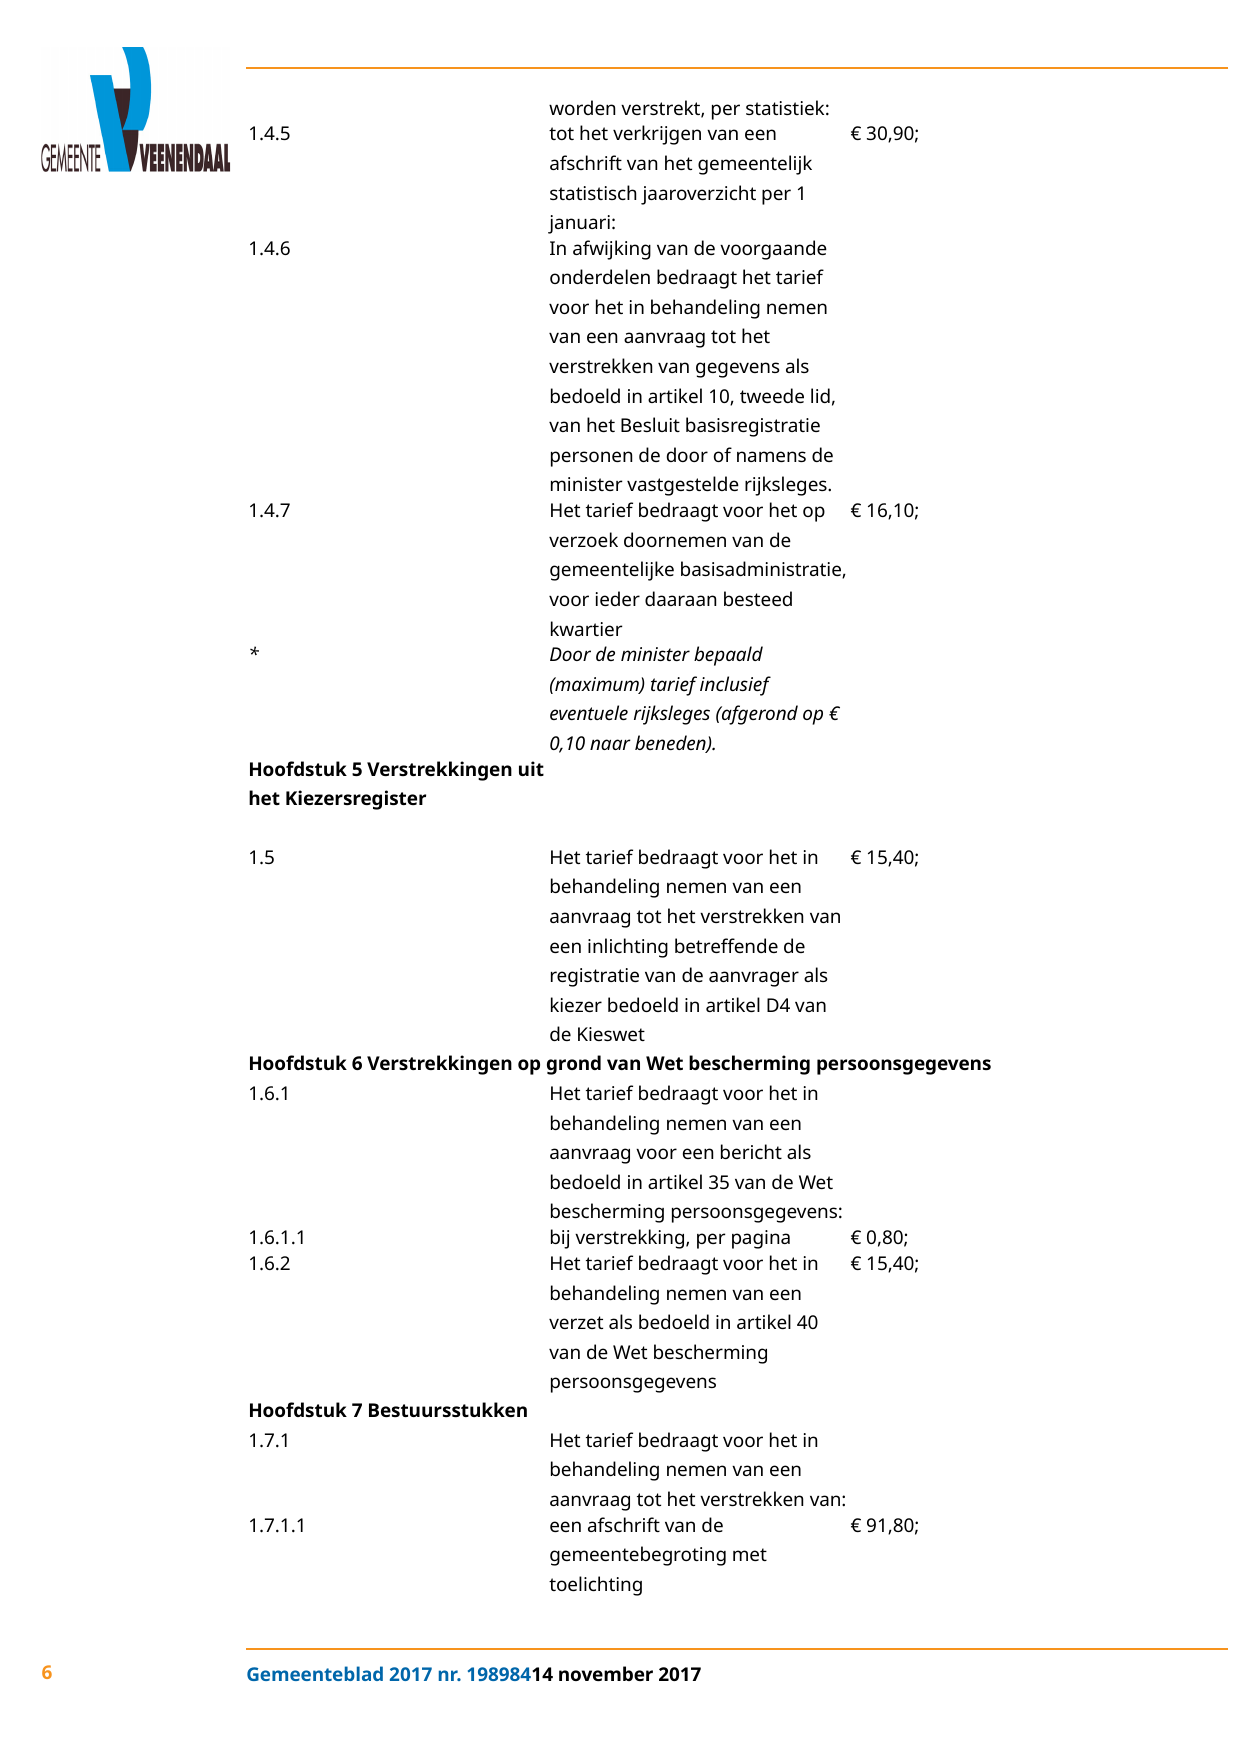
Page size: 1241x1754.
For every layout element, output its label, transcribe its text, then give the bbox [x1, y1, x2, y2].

table_cell worden verstrekt, per statistiek: [549, 95, 850, 121]
table_cell 1.7.1.1 [248, 1512, 549, 1597]
table_cell 1.4.7 [248, 498, 549, 641]
table_cell Hoofdstuk 5 Verstrekkingen uit het Kiezersregister [248, 756, 549, 841]
table_cell 1.6.1.1 [248, 1224, 549, 1250]
table_header 1.6.1 [248, 1080, 549, 1224]
table_cell 1.6.2 [248, 1250, 549, 1394]
table_cell [850, 756, 1152, 841]
picture [41, 47, 130, 172]
picture [123, 47, 231, 172]
table_cell 1.4.6 [248, 235, 549, 497]
table_cell € 15,40; [850, 1250, 1152, 1394]
table_header € 15,40; [850, 844, 1152, 1047]
table_cell tot het verkrijgen van een afschrift van het gemeentelijk statistisch jaaroverzicht per 1 januari: [549, 121, 850, 235]
table_cell In afwijking van de voorgaande onderdelen bedraagt het tarief voor het in behandeling nemen van een aanvraag tot het verstrekken van gegevens als bedoeld in artikel 10, tweede lid, van het Besluit basisregistratie personen de door of namens de minister vastgestelde rijksleges. [549, 235, 850, 497]
table_cell [850, 95, 1152, 121]
table_cell € 91,80; [850, 1512, 1152, 1597]
table_cell 1.4.5 [248, 121, 549, 235]
table_cell [850, 235, 1152, 497]
table_cell [549, 756, 850, 841]
table_header 1.7.1 [248, 1427, 549, 1512]
table_cell € 0,80; [850, 1224, 1152, 1250]
table_cell een afschrift van de gemeentebegroting met toelichting [549, 1512, 850, 1597]
table_header Het tarief bedraagt voor het in behandeling nemen van een aanvraag tot het verstrekken van: [549, 1427, 850, 1512]
table_cell Door de minister bepaald (maximum) tarief inclusief eventuele rijksleges (afgerond op € 0,10 naar beneden). [549, 641, 850, 756]
table_cell Het tarief bedraagt voor het op verzoek doornemen van de gemeentelijke basisadministratie, voor ieder daaraan besteed kwartier [549, 498, 850, 641]
table_cell Het tarief bedraagt voor het in behandeling nemen van een verzet als bedoeld in artikel 40 van de Wet bescherming persoonsgegevens [549, 1250, 850, 1394]
table_cell bij verstrekking, per pagina [549, 1224, 850, 1250]
text Hoofdstuk 6 Verstrekkingen op grond van Wet bescherming persoonsgegevens [248, 1051, 1152, 1076]
table_header Het tarief bedraagt voor het in behandeling nemen van een aanvraag tot het verstrekken van een inlichting betreffende de registratie van de aanvrager als kiezer bedoeld in artikel D4 van de Kieswet [549, 844, 850, 1047]
table_cell [248, 95, 549, 121]
table_cell * [248, 641, 549, 756]
table_cell € 16,10; [850, 498, 1152, 641]
table_header Het tarief bedraagt voor het in behandeling nemen van een aanvraag voor een bericht als bedoeld in artikel 35 van de Wet bescherming persoonsgegevens: [549, 1080, 850, 1224]
table_cell [850, 641, 1152, 756]
table_header 1.5 [248, 844, 549, 1047]
table_header [850, 1427, 1152, 1512]
table_cell € 30,90; [850, 121, 1152, 235]
table_header [850, 1080, 1152, 1224]
text Hoofdstuk 7 Bestuursstukken [248, 1397, 1152, 1423]
